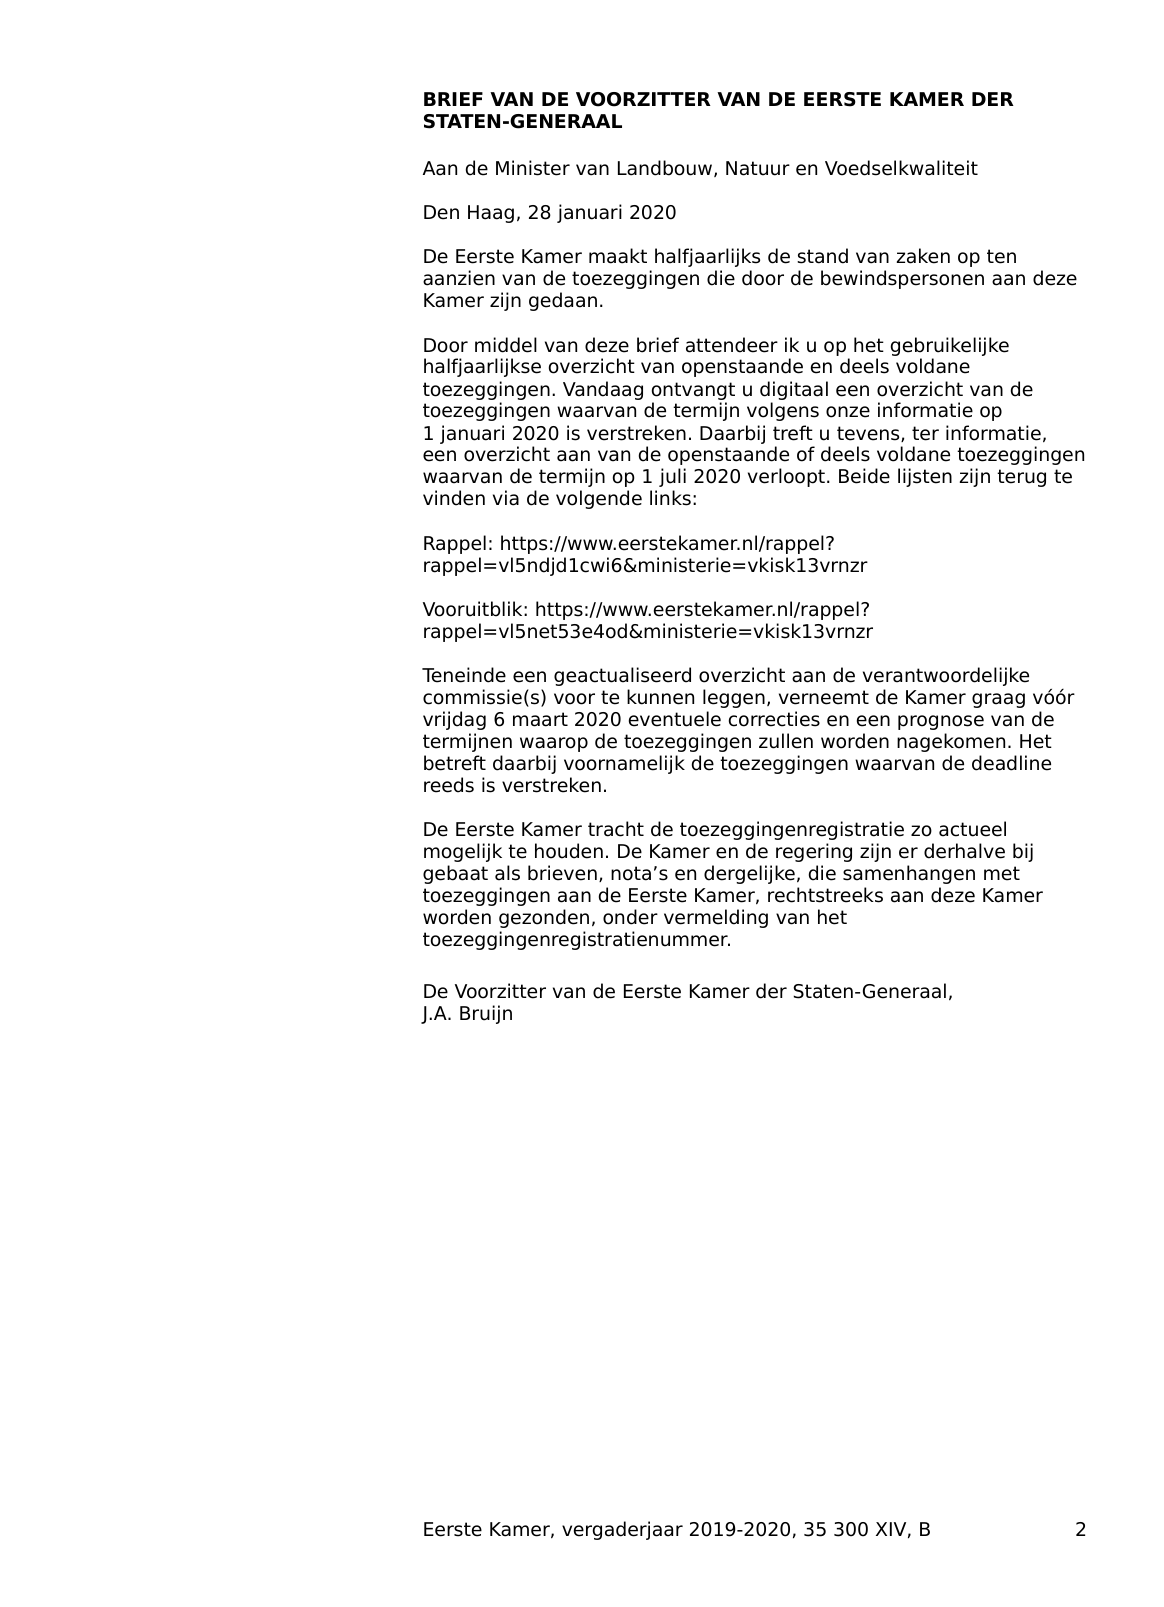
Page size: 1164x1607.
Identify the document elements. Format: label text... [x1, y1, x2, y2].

text Teneinde een geactualiseerd overzicht aan de verantwoordelijke commissie(s) voor te kunnen leggen, verneemt de Kamer graag vóór vrijdag 6 maart 2020 eventuele correcties en een prognose van de termijnen waarop de toezeggingen zullen worden nagekomen. Het betreft daarbij voornamelijk de toezeggingen waarvan de deadline reeds is verstreken. [422, 665, 1087, 797]
text De Voorzitter van de Eerste Kamer der Staten-Generaal, J.A. Bruijn [422, 981, 1087, 1025]
text De Eerste Kamer tracht de toezeggingenregistratie zo actueel mogelijk te houden. De Kamer en de regering zijn er derhalve bij gebaat als brieven, nota’s en dergelijke, die samenhangen met toezeggingen aan de Eerste Kamer, rechtstreeks aan deze Kamer worden gezonden, onder vermelding van het toezeggingenregistratienummer. [422, 819, 1087, 951]
subtitle BRIEF VAN DE VOORZITTER VAN DE EERSTE KAMER DER STATEN-GENERAAL [422, 89, 1087, 133]
text Den Haag, 28 januari 2020 [422, 202, 1087, 224]
text Rappel: https://www.eerstekamer.nl/rappel?rappel=vl5ndjd1cwi6&ministerie=vkisk13vrnzr [422, 532, 1087, 576]
text Door middel van deze brief attendeer ik u op het gebruikelijke halfjaarlijkse overzicht van openstaande en deels voldane toezeggingen. Vandaag ontvangt u digitaal een overzicht van de toezeggingen waarvan de termijn volgens onze informatie op 1 januari 2020 is verstreken. Daarbij treft u tevens, ter informatie, een overzicht aan van de openstaande of deels voldane toezeggingen waarvan de termijn op 1 juli 2020 verloopt. Beide lijsten zijn terug te vinden via de volgende links: [422, 334, 1087, 510]
text Aan de Minister van Landbouw, Natuur en Voedselkwaliteit [422, 158, 1087, 180]
text Vooruitblik: https://www.eerstekamer.nl/rappel?rappel=vl5net53e4od&ministerie=vkisk13vrnzr [422, 599, 1087, 643]
text De Eerste Kamer maakt halfjaarlijks de stand van zaken op ten aanzien van de toezeggingen die door de bewindspersonen aan deze Kamer zijn gedaan. [422, 246, 1087, 312]
